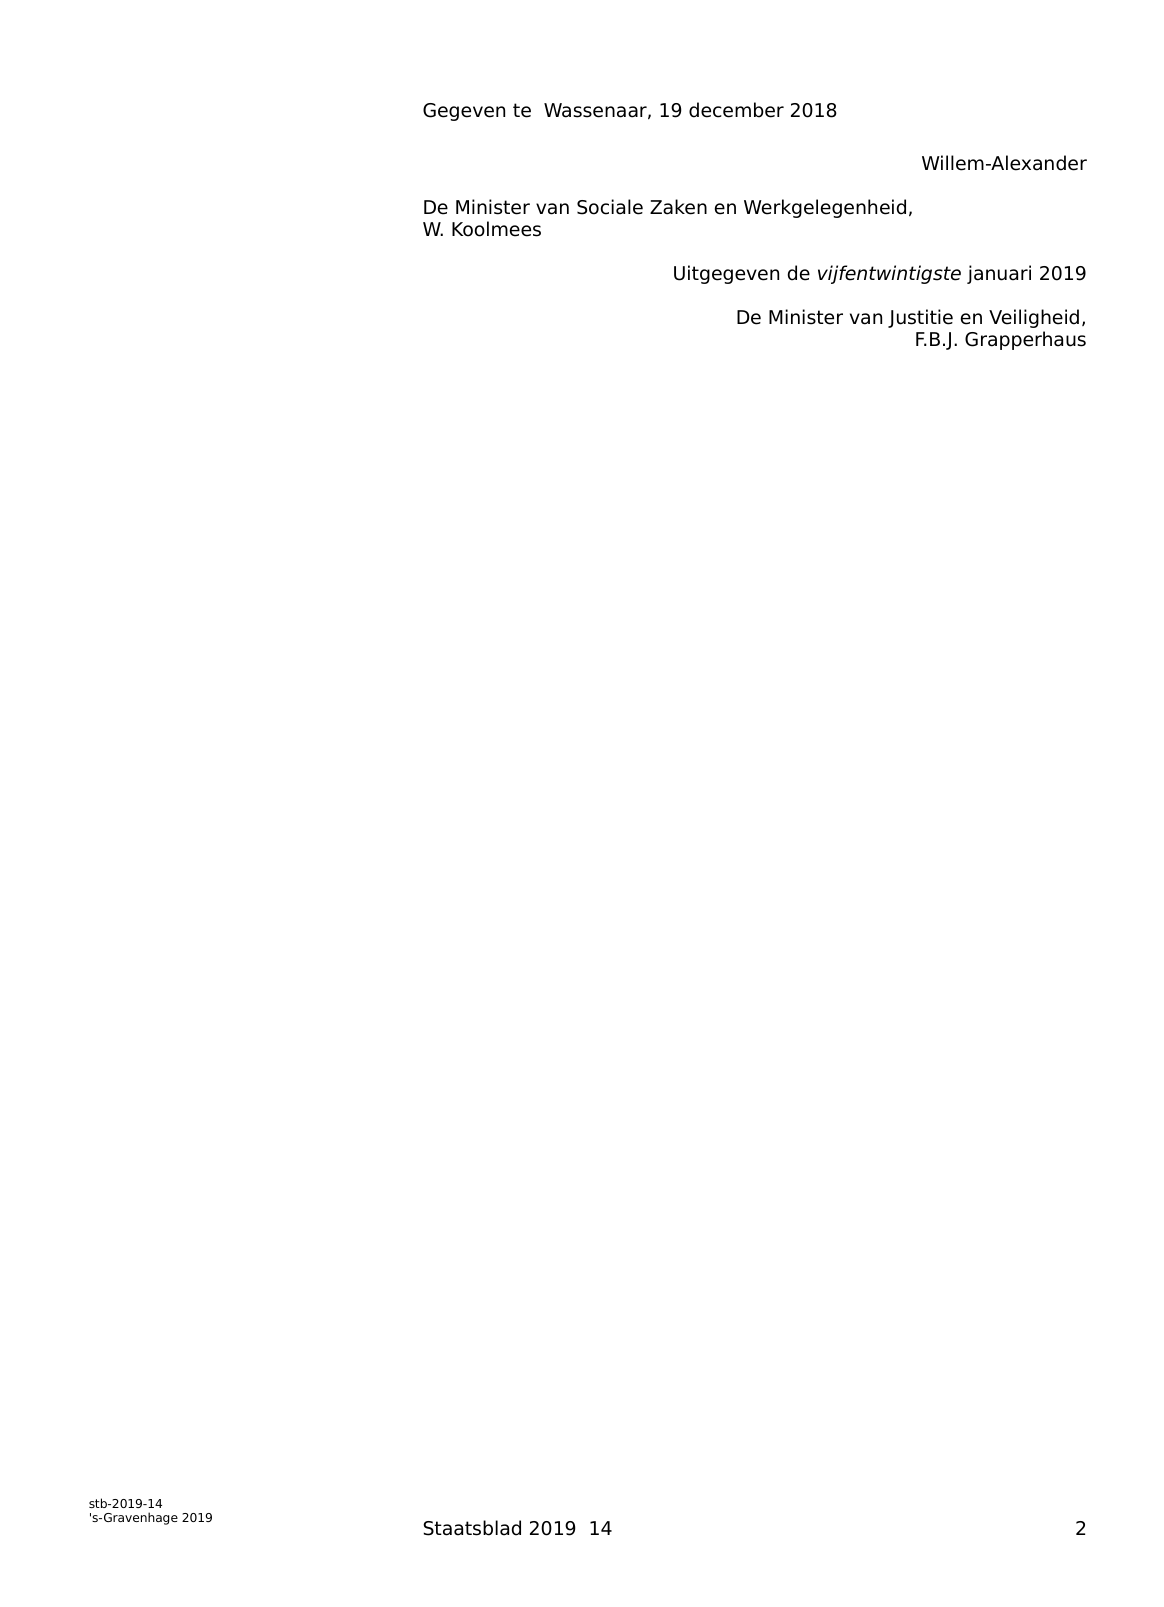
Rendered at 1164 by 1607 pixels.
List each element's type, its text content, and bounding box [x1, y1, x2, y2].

text stb-2019-14 [88, 1497, 323, 1511]
text 's-Gravenhage 2019 [88, 1511, 323, 1525]
text De Minister van Justitie en Veiligheid, F.B.J. Grapperhaus [422, 307, 1087, 351]
text Gegeven te Wassenaar, 19 december 2018 [422, 100, 1087, 122]
text Willem-Alexander [422, 152, 1087, 174]
text De Minister van Sociale Zaken en Werkgelegenheid, W. Koolmees [422, 197, 1087, 241]
text Uitgegeven de vijfentwintigste januari 2019 [422, 263, 1087, 285]
